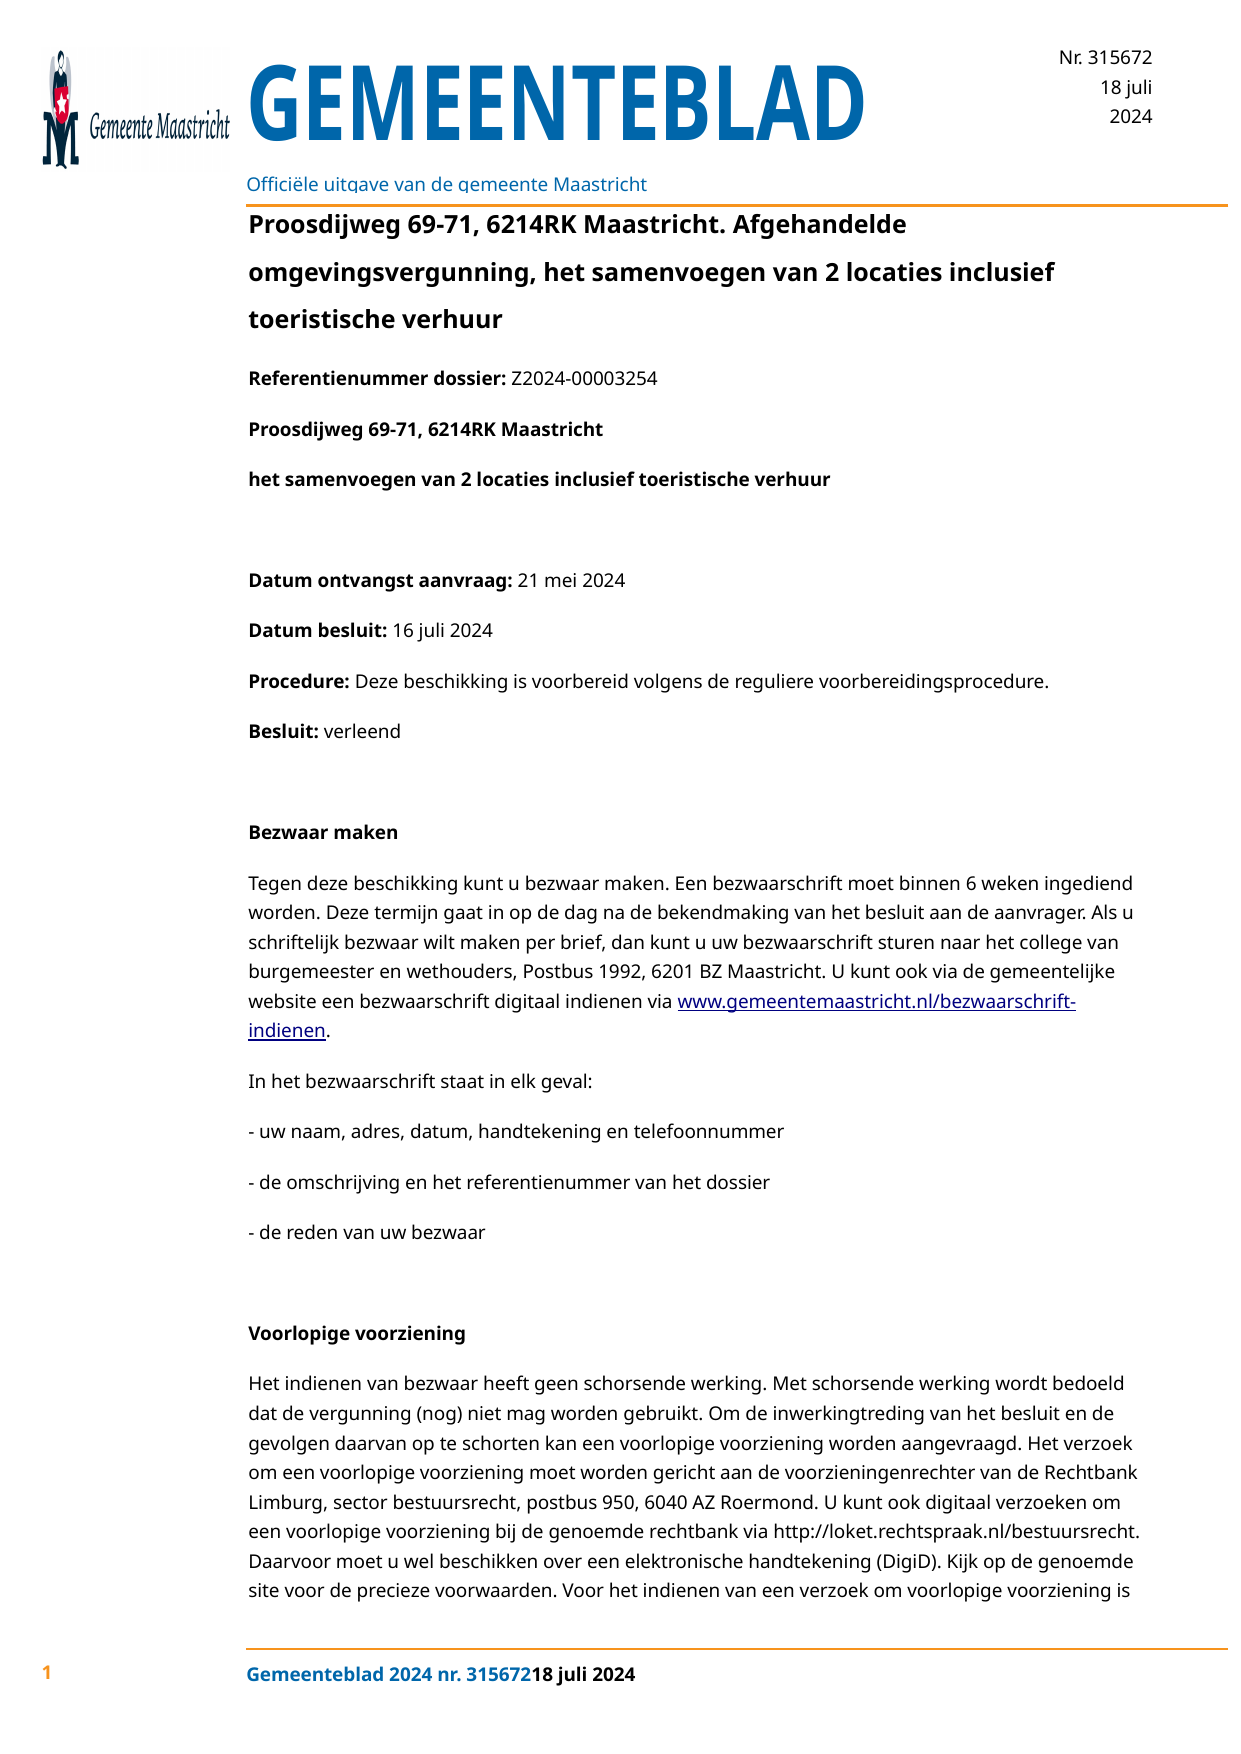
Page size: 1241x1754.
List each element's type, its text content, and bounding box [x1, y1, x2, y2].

text Tegen deze beschikking kunt u bezwaar maken. Een bezwaarschrift moet binnen 6 weken ingediend worden. Deze termijn gaat in op de dag na de bekendmaking van het besluit aan de aanvrager. Als u schriftelijk bezwaar wilt maken per brief, dan kunt u uw bezwaarschrift sturen naar het college van burgemeester en wethouders, Postbus 1992, 6201 BZ Maastricht. U kunt ook via de gemeentelijke website een bezwaarschrift digitaal indienen via www.gemeentemaastricht.nl/bezwaarschrift-indienen. [248, 870, 1152, 1043]
text het samenvoegen van 2 locaties inclusief toeristische verhuur [248, 466, 1152, 492]
text Proosdijweg 69-71, 6214RK Maastricht [248, 416, 1152, 442]
text Procedure: Deze beschikking is voorbereid volgens de reguliere voorbereidingsprocedure. [248, 668, 1152, 694]
text Referentienummer dossier: Z2024-00003254 [248, 366, 1152, 391]
text Bezwaar maken [248, 819, 1152, 845]
text - de omschrijving en het referentienummer van het dossier [248, 1169, 1152, 1194]
text Proosdijweg 69-71, 6214RK Maastricht. Afgehandelde omgevingsvergunning, het samenvoegen van 2 locaties inclusief toeristische verhuur [248, 207, 1152, 336]
text - uw naam, adres, datum, handtekening en telefoonnummer [248, 1118, 1152, 1144]
text In het bezwaarschrift staat in elk geval: [248, 1068, 1152, 1094]
text Besluit: verleend [248, 718, 1152, 744]
text Het indienen van bezwaar heeft geen schorsende werking. Met schorsende werking wordt bedoeld dat de vergunning (nog) niet mag worden gebruikt. Om de inwerkingtreding van het besluit en de gevolgen daarvan op te schorten kan een voorlopige voorziening worden aangevraagd. Het verzoek om een voorlopige voorziening moet worden gericht aan de voorzieningenrechter van de Rechtbank Limburg, sector bestuursrecht, postbus 950, 6040 AZ Roermond. U kunt ook digitaal verzoeken om een voorlopige voorziening bij de genoemde rechtbank via http://loket.rechtspraak.nl/bestuursrecht. Daarvoor moet u wel beschikken over een elektronische handtekening (DigiD). Kijk op de genoemde site voor de precieze voorwaarden. Voor het indienen van een verzoek om voorlopige voorziening is [248, 1371, 1152, 1603]
picture [41, 47, 231, 172]
text - de reden van uw bezwaar [248, 1219, 1152, 1245]
text Datum ontvangst aanvraag: 21 mei 2024 [248, 567, 1152, 593]
text Voorlopige voorziening [248, 1320, 1152, 1346]
text Datum besluit: 16 juli 2024 [248, 618, 1152, 643]
